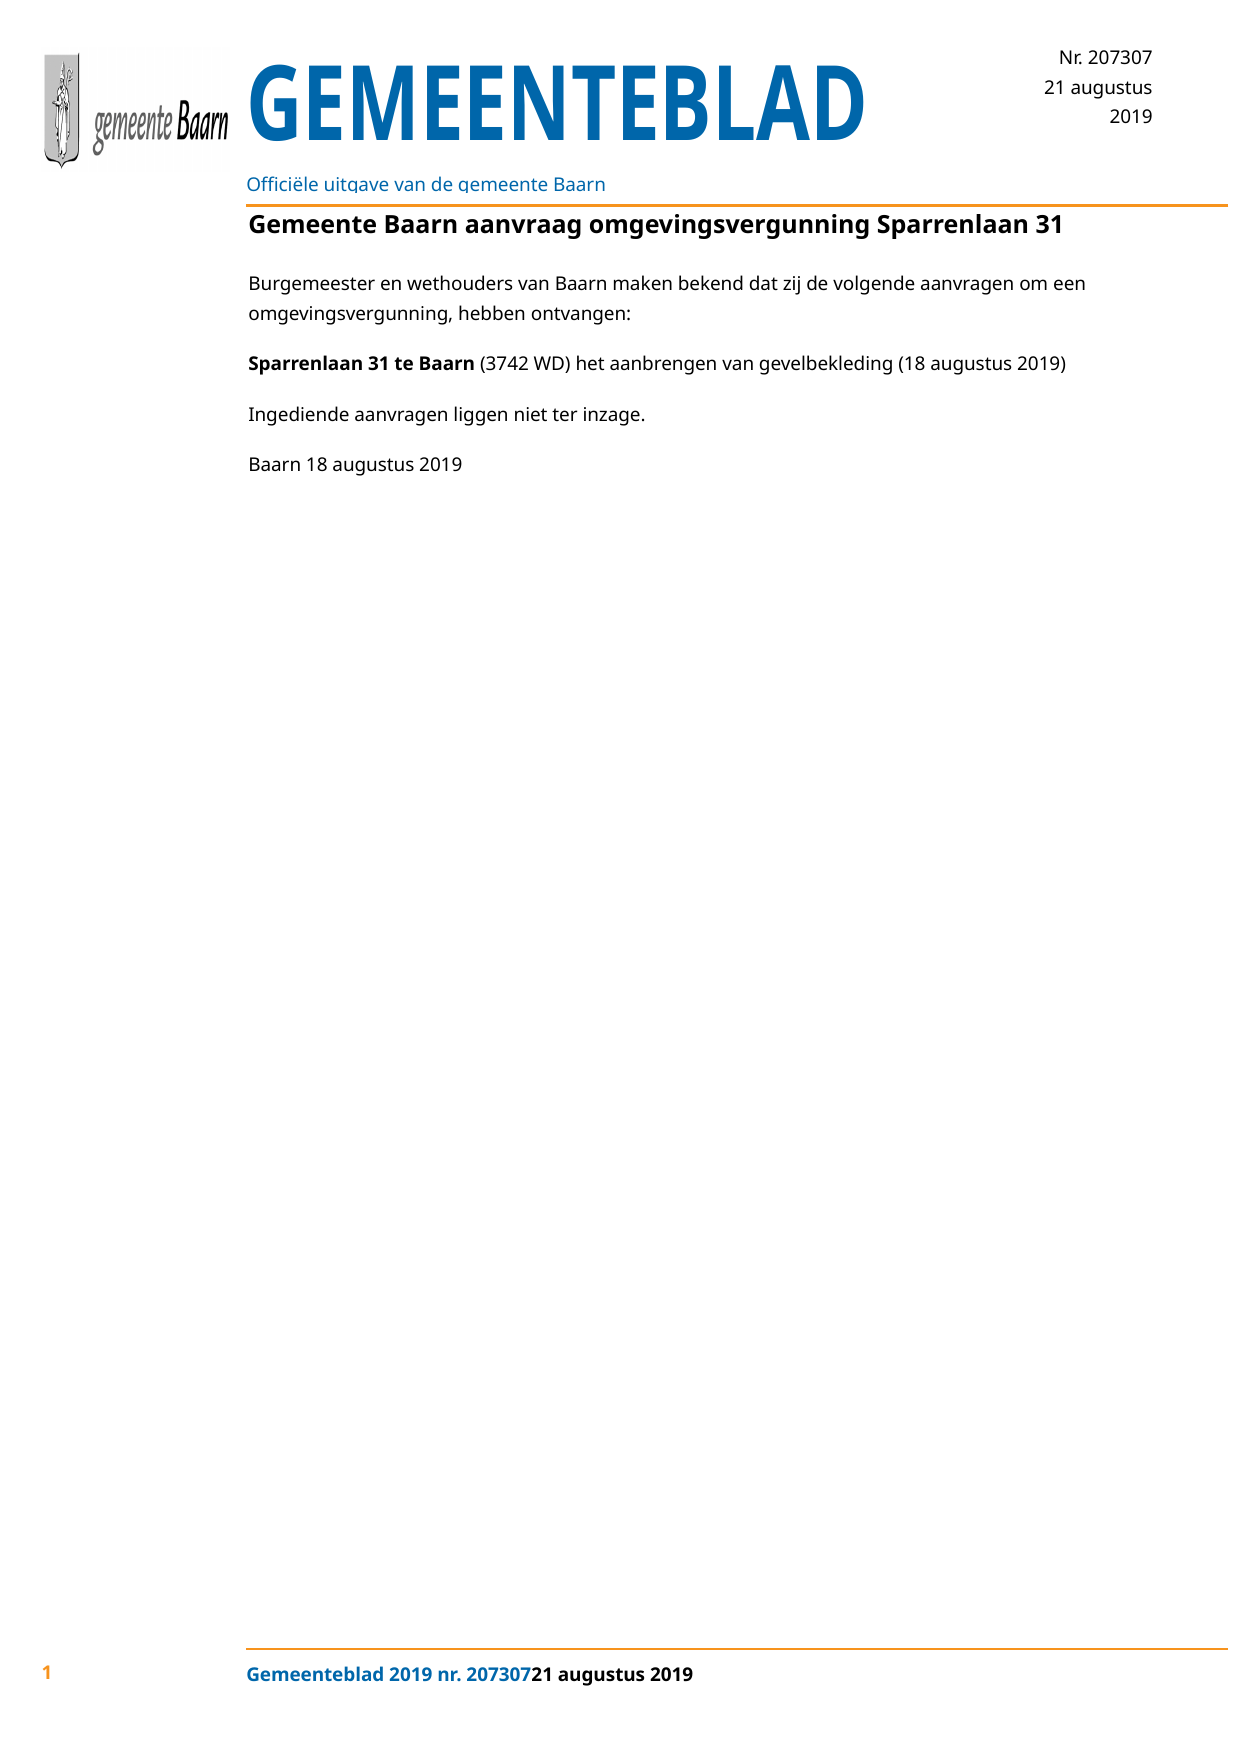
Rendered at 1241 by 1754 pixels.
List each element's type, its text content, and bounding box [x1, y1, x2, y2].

text Baarn 18 augustus 2019 [248, 451, 1152, 477]
text Gemeente Baarn aanvraag omgevingsvergunning Sparrenlaan 31 [248, 207, 1152, 241]
text Ingediende aanvragen liggen niet ter inzage. [248, 401, 1152, 426]
text Sparrenlaan 31 te Baarn (3742 WD) het aanbrengen van gevelbekleding (18 augustus 2019) [248, 350, 1152, 376]
text Burgemeester en wethouders van Baarn maken bekend dat zij de volgende aanvragen om een omgevingsvergunning, hebben ontvangen: [248, 270, 1152, 326]
picture [41, 47, 231, 172]
